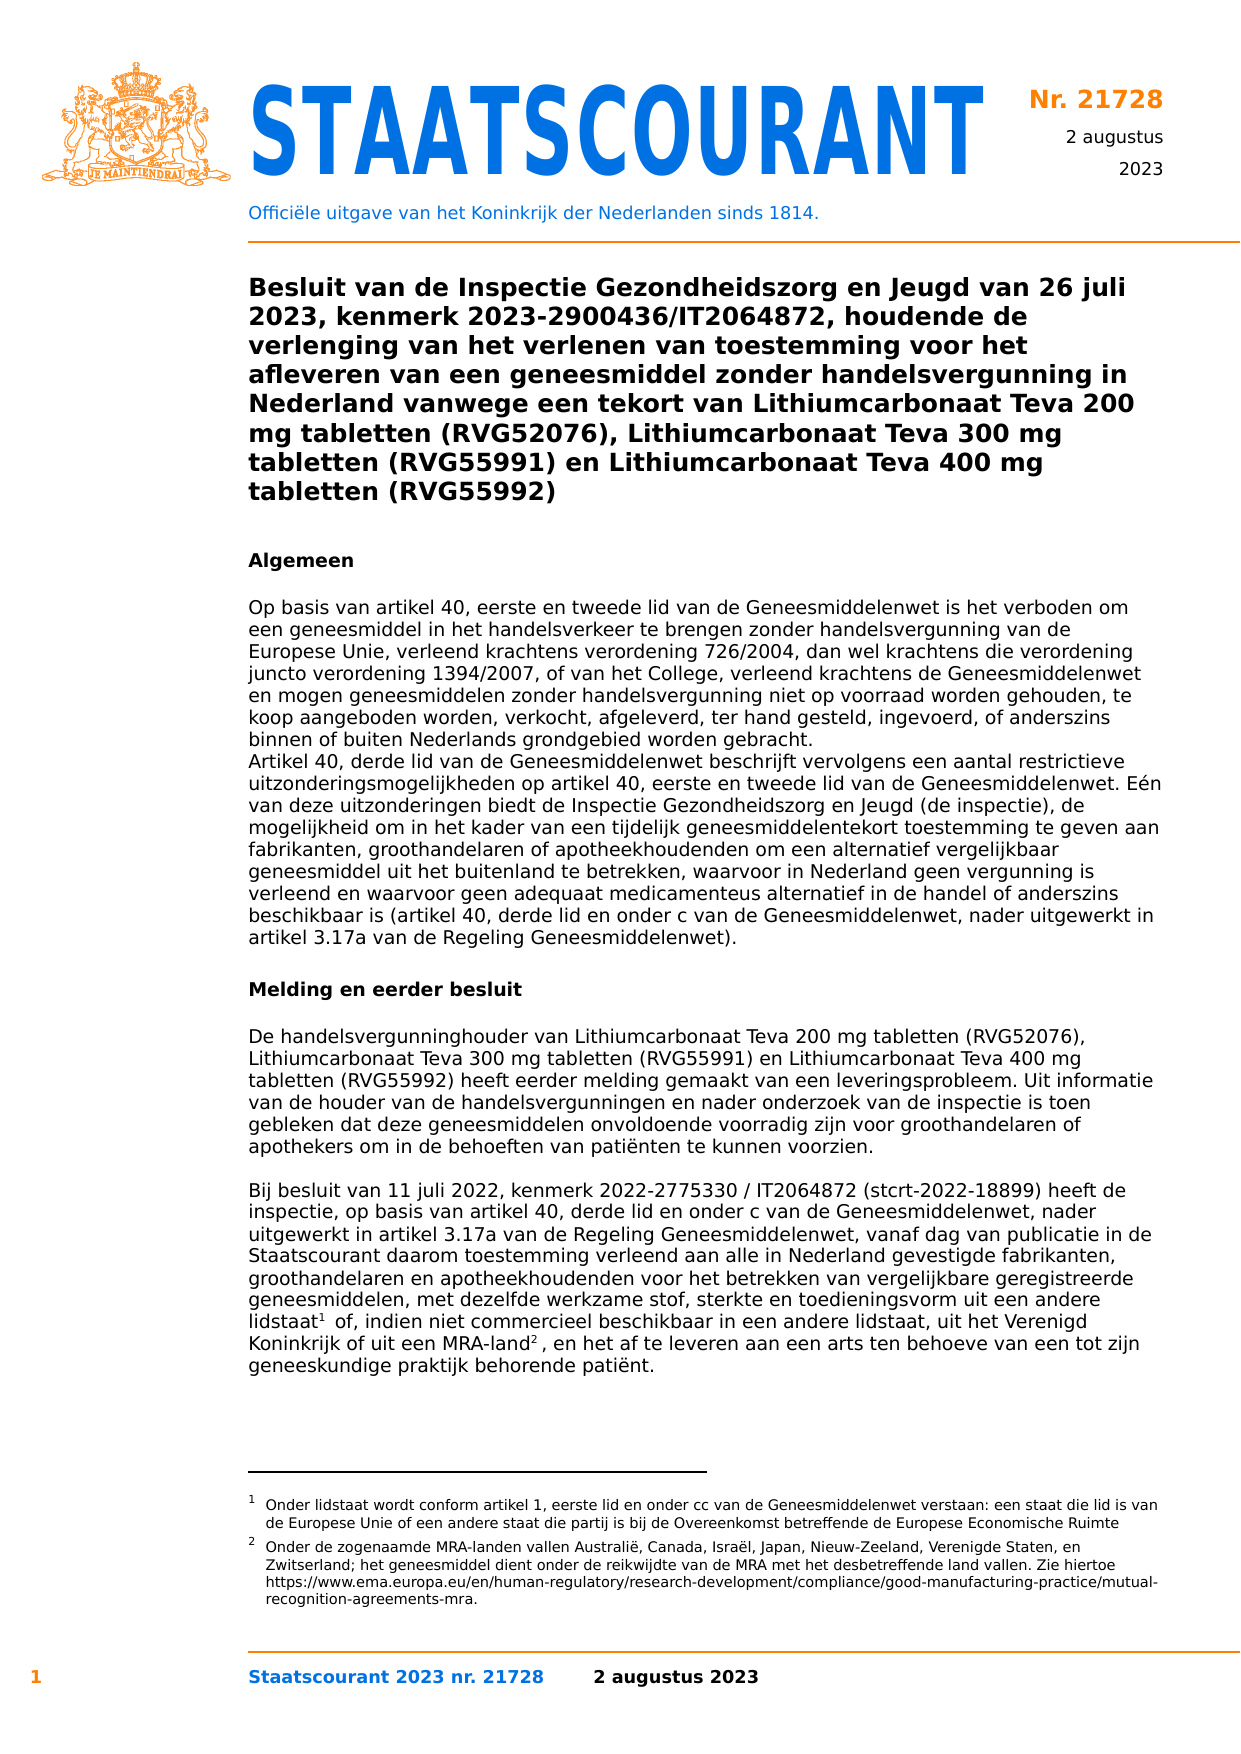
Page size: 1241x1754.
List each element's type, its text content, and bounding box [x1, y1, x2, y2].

subtitle Algemeen [248, 550, 1163, 572]
text Onder de zogenaamde MRA-landen vallen Australië, Canada, Israël, Japan, Nieuw-Zeeland, Verenigde Staten, en Zwitserland; het geneesmiddel dient onder de reikwijdte van de MRA met het desbetreffende land vallen. Zie hiertoe https://www.ema.europa.eu/en/human-regulatory/research-development/compliance/good-manufacturing-practice/mutual-recognition-agreements-mra. [248, 1535, 1163, 1608]
text Bij besluit van 11 juli 2022, kenmerk 2022-2775330 / IT2064872 (stcrt-2022-18899) heeft de inspectie, op basis van artikel 40, derde lid en onder c van de Geneesmiddelenwet, nader uitgewerkt in artikel 3.17a van de Regeling Geneesmiddelenwet, vanaf dag van publicatie in de Staatscourant daarom toestemming verleend aan alle in Nederland gevestigde fabrikanten, groothandelaren en apotheekhoudenden voor het betrekken van vergelijkbare geregistreerde geneesmiddelen, met dezelfde werkzame stof, sterkte en toedieningsvorm uit een andere lidstaat of, indien niet commercieel beschikbaar in een andere lidstaat, uit het Verenigd Koninkrijk of uit een MRA-land, en het af te leveren aan een arts ten behoeve van een tot zijn geneeskundige praktijk behorende patiënt. [248, 1179, 1163, 1377]
table_cell 2 augustus [998, 121, 1240, 153]
table_cell 2023 [998, 153, 1240, 203]
text Onder lidstaat wordt conform artikel 1, eerste lid en onder cc van de Geneesmiddelenwet verstaan: een staat die lid is van de Europese Unie of een andere staat die partij is bij de Overeenkomst betreffende de Europese Economische Ruimte [248, 1493, 1163, 1532]
table_header Nr. 21728 [998, 62, 1240, 121]
table_header [25, 62, 248, 241]
text Artikel 40, derde lid van de Geneesmiddelenwet beschrijft vervolgens een aantal restrictieve uitzonderingsmogelijkheden op artikel 40, eerste en tweede lid van de Geneesmiddelenwet. Eén van deze uitzonderingen biedt de Inspectie Gezondheidszorg en Jeugd (de inspectie), de mogelijkheid om in het kader van een tijdelijk geneesmiddelentekort toestemming te geven aan fabrikanten, groothandelaren of apotheekhoudenden om een alternatief vergelijkbaar geneesmiddel uit het buitenland te betrekken, waarvoor in Nederland geen vergunning is verleend en waarvoor geen adequaat medicamenteus alternatief in de handel of anderszins beschikbaar is (artikel 40, derde lid en onder c van de Geneesmiddelenwet, nader uitgewerkt in artikel 3.17a van de Regeling Geneesmiddelenwet). [248, 751, 1163, 949]
table_header STAATSCOURANT [248, 62, 998, 203]
table_cell Officiële uitgave van het Koninkrijk der Nederlanden sinds 1814. [248, 203, 1240, 241]
subtitle Melding en eerder besluit [248, 979, 1163, 1001]
subtitle Besluit van de Inspectie Gezondheidszorg en Jeugd van 26 juli 2023, kenmerk 2023-2900436/IT2064872, houdende de verlenging van het verlenen van toestemming voor het afleveren van een geneesmiddel zonder handelsvergunning in Nederland vanwege een tekort van Lithiumcarbonaat Teva 200 mg tabletten (RVG52076), Lithiumcarbonaat Teva 300 mg tabletten (RVG55991) en Lithiumcarbonaat Teva 400 mg tabletten (RVG55992) [248, 273, 1163, 506]
text De handelsvergunninghouder van Lithiumcarbonaat Teva 200 mg tabletten (RVG52076), Lithiumcarbonaat Teva 300 mg tabletten (RVG55991) en Lithiumcarbonaat Teva 400 mg tabletten (RVG55992) heeft eerder melding gemaakt van een leveringsprobleem. Uit informatie van de houder van de handelsvergunningen en nader onderzoek van de inspectie is toen gebleken dat deze geneesmiddelen onvoldoende voorradig zijn voor groothandelaren of apothekers om in de behoeften van patiënten te kunnen voorzien. [248, 1026, 1163, 1158]
picture [41, 62, 231, 186]
text Op basis van artikel 40, eerste en tweede lid van de Geneesmiddelenwet is het verboden om een geneesmiddel in het handelsverkeer te brengen zonder handelsvergunning van de Europese Unie, verleend krachtens verordening 726/2004, dan wel krachtens die verordening juncto verordening 1394/2007, of van het College, verleend krachtens de Geneesmiddelenwet en mogen geneesmiddelen zonder handelsvergunning niet op voorraad worden gehouden, te koop aangeboden worden, verkocht, afgeleverd, ter hand gesteld, ingevoerd, of anderszins binnen of buiten Nederlands grondgebied worden gebracht. [248, 597, 1163, 751]
